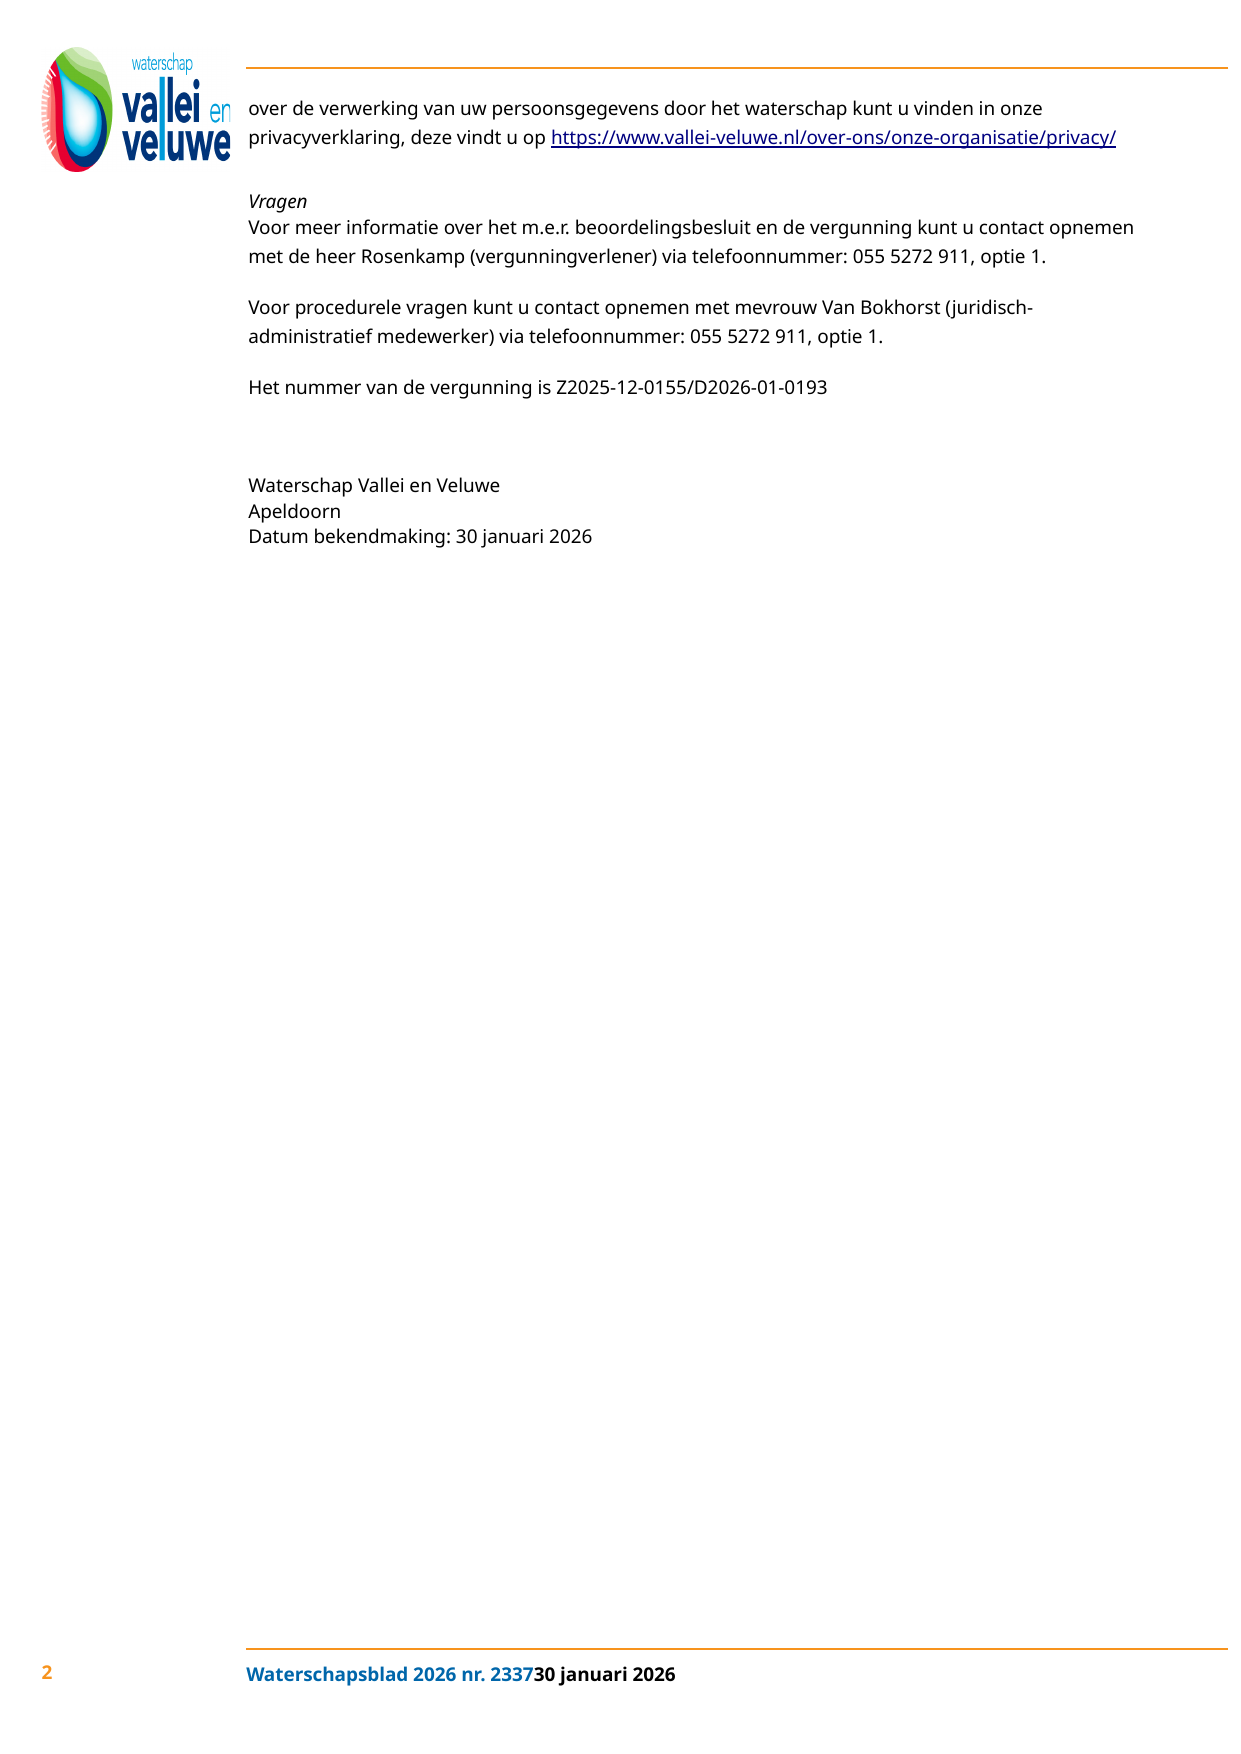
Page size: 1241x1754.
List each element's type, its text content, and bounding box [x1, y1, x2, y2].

text Voor procedurele vragen kunt u contact opnemen met mevrouw Van Bokhorst (juridisch-administratief medewerker) via telefoonnummer: 055 5272 911, optie 1. [248, 294, 1152, 349]
text Waterschap Vallei en Veluwe [248, 472, 1152, 498]
text Apeldoorn [248, 498, 1152, 524]
text Voor meer informatie over het m.e.r. beoordelingsbesluit en de vergunning kunt u contact opnemen met de heer Rosenkamp (vergunningverlener) via telefoonnummer: 055 5272 911, optie 1. [248, 214, 1152, 269]
text over de verwerking van uw persoonsgegevens door het waterschap kunt u vinden in onze privacyverklaring, deze vindt u op https://www.vallei-veluwe.nl/over-ons/onze-organisatie/privacy/ [248, 95, 1152, 150]
text Datum bekendmaking: 30 januari 2026 [248, 524, 1152, 549]
picture [41, 47, 231, 172]
text Het nummer van de vergunning is Z2025-12-0155/D2026-01-0193 [248, 374, 1152, 400]
text Vragen [248, 188, 1152, 214]
